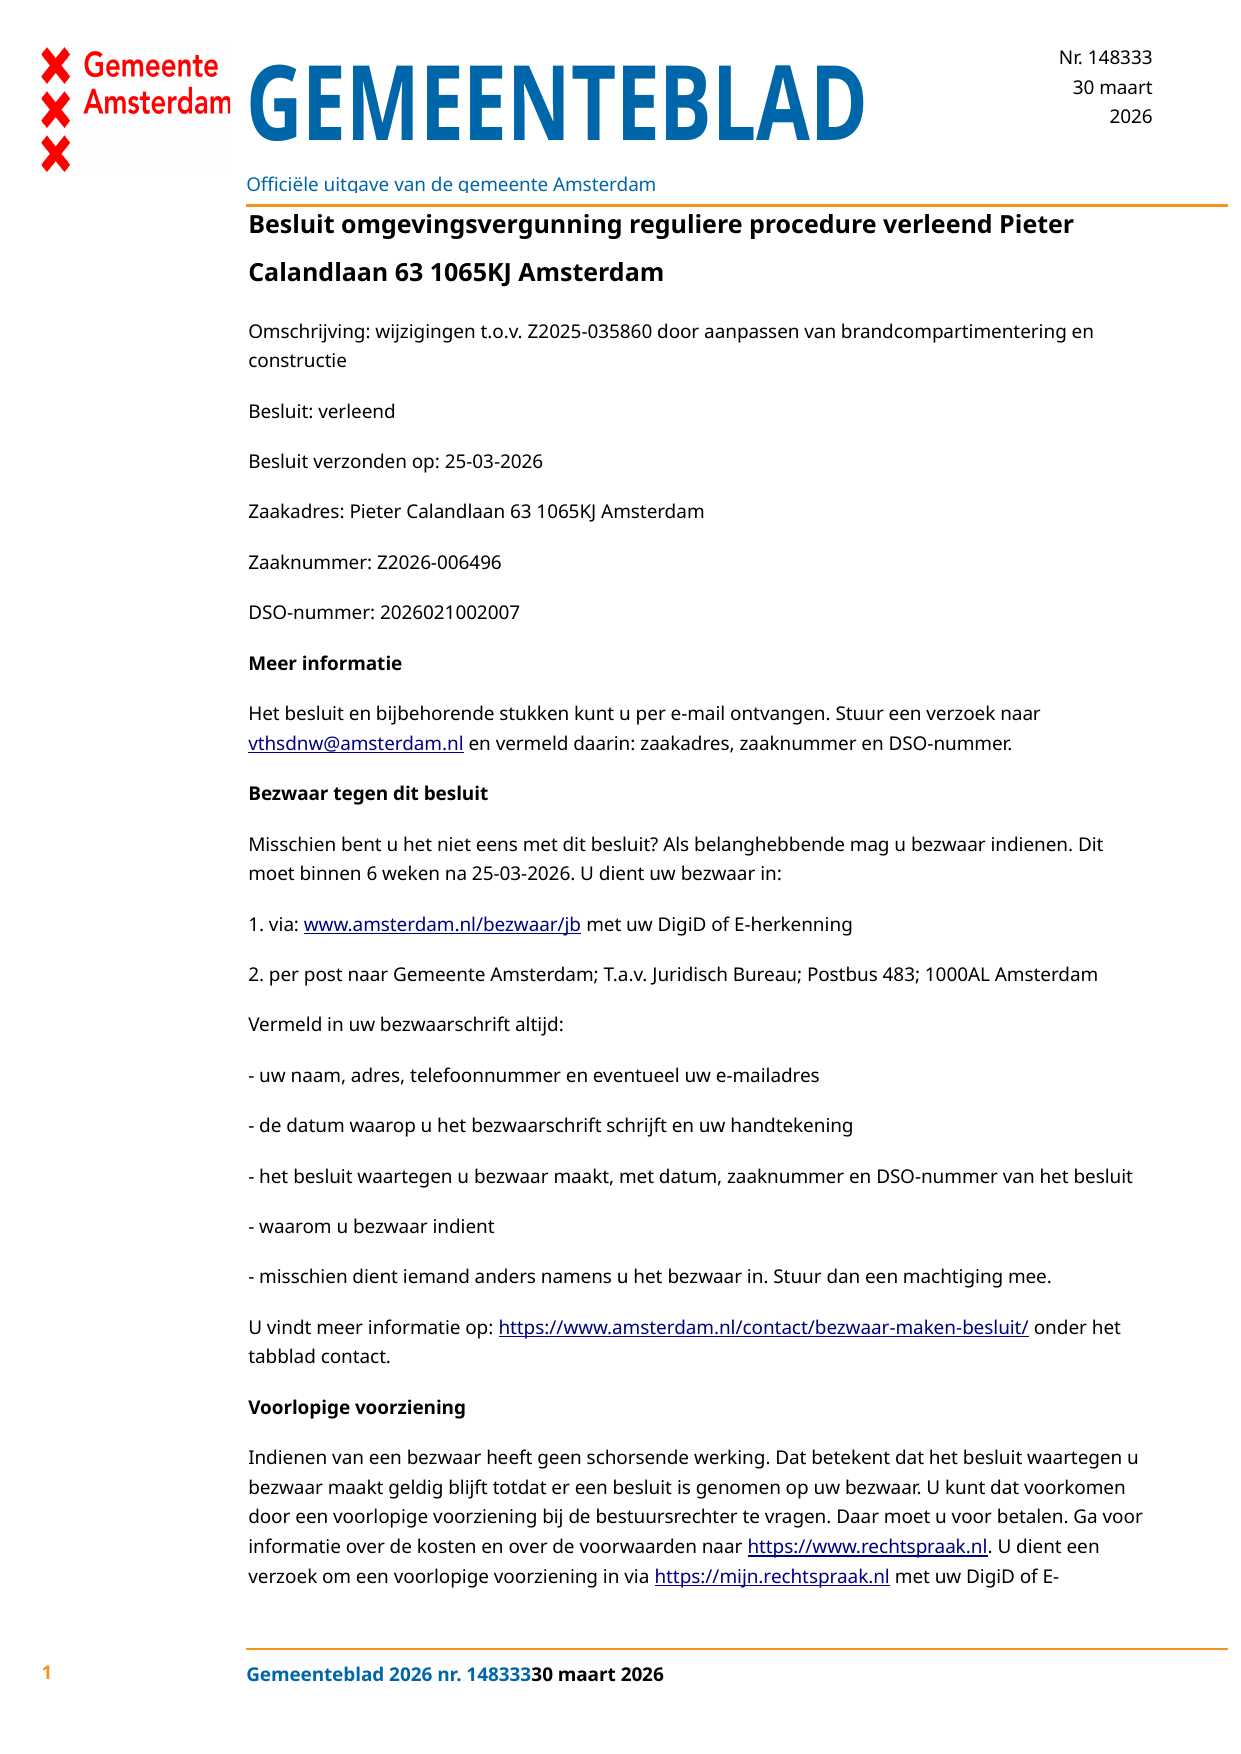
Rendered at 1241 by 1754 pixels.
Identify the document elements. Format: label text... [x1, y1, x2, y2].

text Bezwaar tegen dit besluit [248, 780, 1152, 806]
text Meer informatie [248, 650, 1152, 676]
text - het besluit waartegen u bezwaar maakt, met datum, zaaknummer en DSO-nummer van het besluit [248, 1163, 1152, 1189]
text - waarom u bezwaar indient [248, 1213, 1152, 1239]
text 2. per post naar Gemeente Amsterdam; T.a.v. Juridisch Bureau; Postbus 483; 1000AL Amsterdam [248, 961, 1152, 987]
text Misschien bent u het niet eens met dit besluit? Als belanghebbende mag u bezwaar indienen. Dit moet binnen 6 weken na 25-03-2026. U dient uw bezwaar in: [248, 831, 1152, 886]
text - uw naam, adres, telefoonnummer en eventueel uw e-mailadres [248, 1062, 1152, 1088]
text Zaaknummer: Z2026-006496 [248, 549, 1152, 575]
text DSO-nummer: 2026021002007 [248, 599, 1152, 625]
text Besluit verzonden op: 25-03-2026 [248, 448, 1152, 474]
text 1. via: www.amsterdam.nl/bezwaar/jb met uw DigiD of E-herkenning [248, 911, 1152, 937]
text Voorlopige voorziening [248, 1394, 1152, 1420]
text Omschrijving: wijzigingen t.o.v. Z2025-035860 door aanpassen van brandcompartimentering en constructie [248, 318, 1152, 373]
text Besluit: verleend [248, 398, 1152, 424]
text - misschien dient iemand anders namens u het bezwaar in. Stuur dan een machtiging mee. [248, 1264, 1152, 1289]
text Het besluit en bijbehorende stukken kunt u per e-mail ontvangen. Stuur een verzoek naar vthsdnw@amsterdam.nl en vermeld daarin: zaakadres, zaaknummer en DSO-nummer. [248, 700, 1152, 756]
text U vindt meer informatie op: https://www.amsterdam.nl/contact/bezwaar-maken-besluit/ onder het tabblad contact. [248, 1314, 1152, 1369]
text Indienen van een bezwaar heeft geen schorsende werking. Dat betekent dat het besluit waartegen u bezwaar maakt geldig blijft totdat er een besluit is genomen op uw bezwaar. U kunt dat voorkomen door een voorlopige voorziening bij de bestuursrechter te vragen. Daar moet u voor betalen. Ga voor informatie over de kosten en over de voorwaarden naar https://www.rechtspraak.nl. U dient een verzoek om een voorlopige voorziening in via https://mijn.rechtspraak.nl met uw DigiD of E- [248, 1444, 1152, 1589]
picture [41, 47, 231, 172]
text - de datum waarop u het bezwaarschrift schrijft en uw handtekening [248, 1112, 1152, 1138]
text Zaakadres: Pieter Calandlaan 63 1065KJ Amsterdam [248, 499, 1152, 524]
text Besluit omgevingsvergunning reguliere procedure verleend Pieter Calandlaan 63 1065KJ Amsterdam [248, 207, 1152, 288]
text Vermeld in uw bezwaarschrift altijd: [248, 1012, 1152, 1037]
